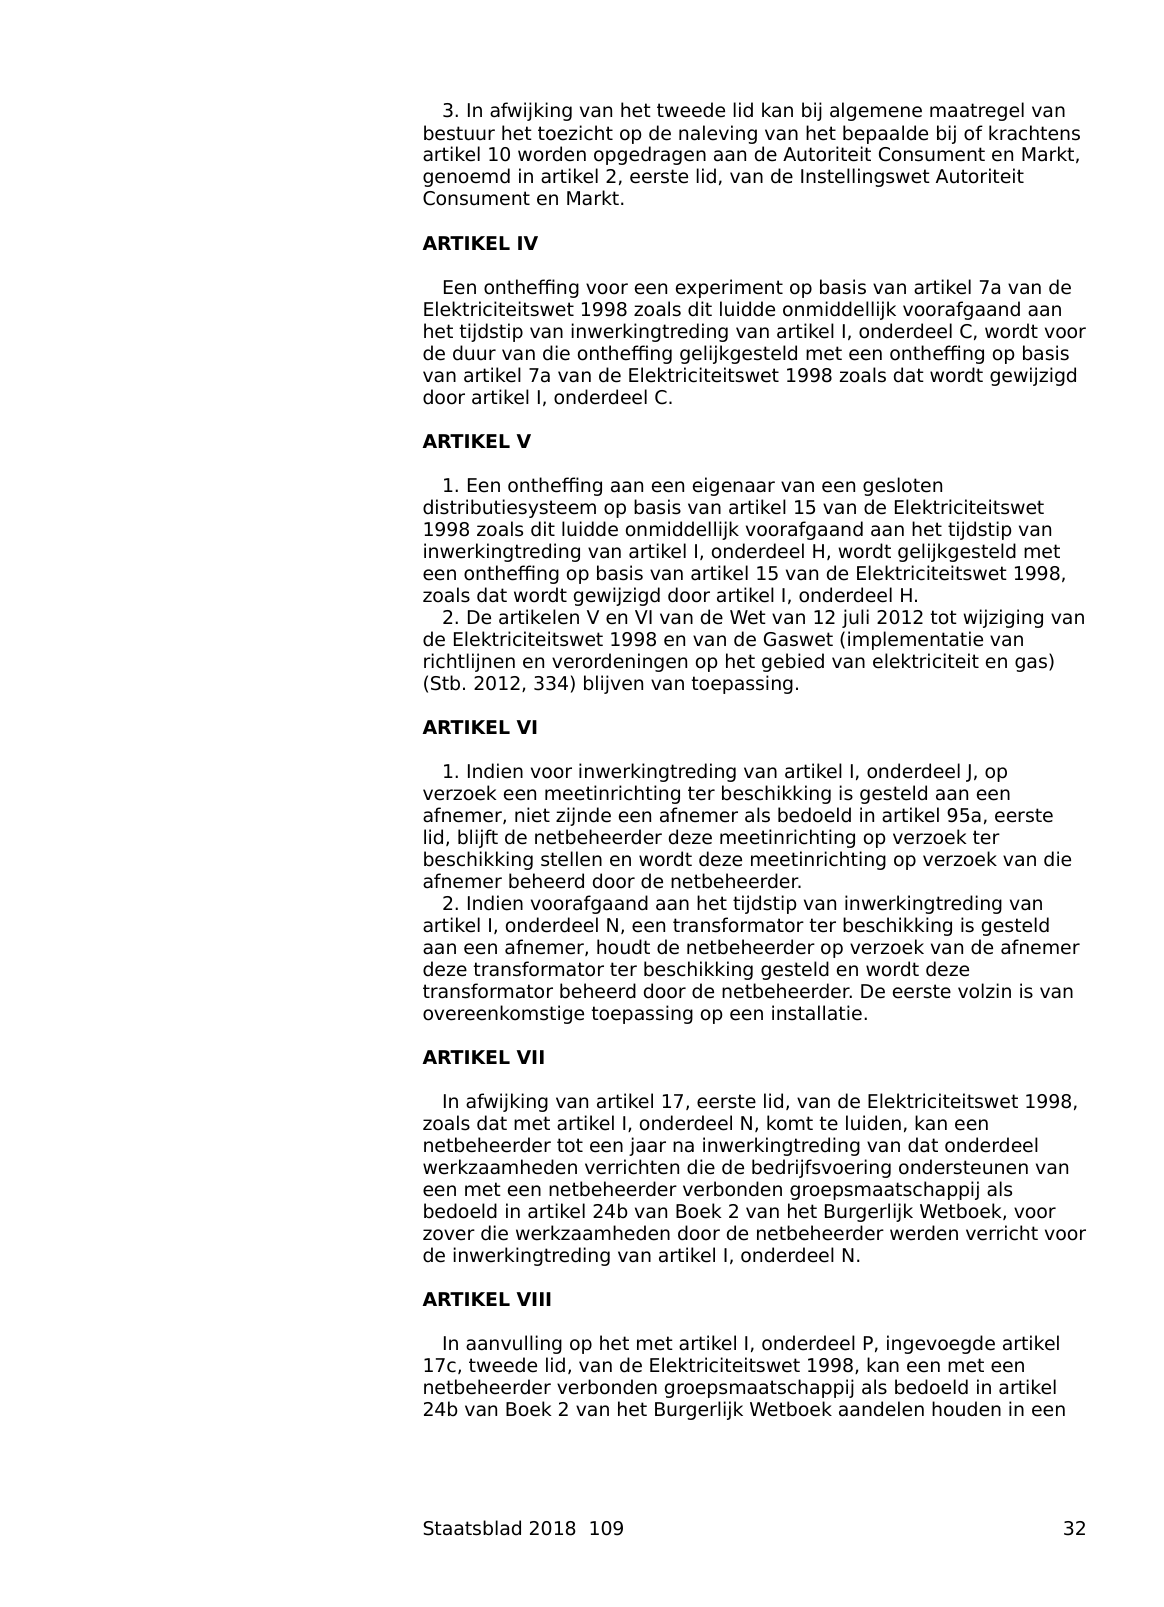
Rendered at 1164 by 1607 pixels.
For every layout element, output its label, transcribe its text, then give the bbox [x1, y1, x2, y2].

subtitle ARTIKEL VIII [422, 1289, 1087, 1311]
text 2. De artikelen V en VI van de Wet van 12 juli 2012 tot wijziging van de Elektriciteitswet 1998 en van de Gaswet (implementatie van richtlijnen en verordeningen op het gebied van elektriciteit en gas) (Stb. 2012, 334) blijven van toepassing. [422, 607, 1087, 695]
subtitle ARTIKEL V [422, 431, 1087, 453]
subtitle ARTIKEL VII [422, 1047, 1087, 1069]
subtitle ARTIKEL VI [422, 717, 1087, 739]
subtitle ARTIKEL IV [422, 232, 1087, 254]
text 1. Een ontheffing aan een eigenaar van een gesloten distributiesysteem op basis van artikel 15 van de Elektriciteitswet 1998 zoals dit luidde onmiddellijk voorafgaand aan het tijdstip van inwerkingtreding van artikel I, onderdeel H, wordt gelijkgesteld met een ontheffing op basis van artikel 15 van de Elektriciteitswet 1998, zoals dat wordt gewijzigd door artikel I, onderdeel H. [422, 475, 1087, 607]
text In aanvulling op het met artikel I, onderdeel P, ingevoegde artikel 17c, tweede lid, van de Elektriciteitswet 1998, kan een met een netbeheerder verbonden groepsmaatschappij als bedoeld in artikel 24b van Boek 2 van het Burgerlijk Wetboek aandelen houden in een [422, 1333, 1087, 1421]
text 1. Indien voor inwerkingtreding van artikel I, onderdeel J, op verzoek een meetinrichting ter beschikking is gesteld aan een afnemer, niet zijnde een afnemer als bedoeld in artikel 95a, eerste lid, blijft de netbeheerder deze meetinrichting op verzoek ter beschikking stellen en wordt deze meetinrichting op verzoek van die afnemer beheerd door de netbeheerder. [422, 761, 1087, 893]
text 3. In afwijking van het tweede lid kan bij algemene maatregel van bestuur het toezicht op de naleving van het bepaalde bij of krachtens artikel 10 worden opgedragen aan de Autoriteit Consument en Markt, genoemd in artikel 2, eerste lid, van de Instellingswet Autoriteit Consument en Markt. [422, 100, 1087, 210]
text 2. Indien voorafgaand aan het tijdstip van inwerkingtreding van artikel I, onderdeel N, een transformator ter beschikking is gesteld aan een afnemer, houdt de netbeheerder op verzoek van de afnemer deze transformator ter beschikking gesteld en wordt deze transformator beheerd door de netbeheerder. De eerste volzin is van overeenkomstige toepassing op een installatie. [422, 893, 1087, 1025]
text Een ontheffing voor een experiment op basis van artikel 7a van de Elektriciteitswet 1998 zoals dit luidde onmiddellijk voorafgaand aan het tijdstip van inwerkingtreding van artikel I, onderdeel C, wordt voor de duur van die ontheffing gelijkgesteld met een ontheffing op basis van artikel 7a van de Elektriciteitswet 1998 zoals dat wordt gewijzigd door artikel I, onderdeel C. [422, 277, 1087, 408]
text In afwijking van artikel 17, eerste lid, van de Elektriciteitswet 1998, zoals dat met artikel I, onderdeel N, komt te luiden, kan een netbeheerder tot een jaar na inwerkingtreding van dat onderdeel werkzaamheden verrichten die de bedrijfsvoering ondersteunen van een met een netbeheerder verbonden groepsmaatschappij als bedoeld in artikel 24b van Boek 2 van het Burgerlijk Wetboek, voor zover die werkzaamheden door de netbeheerder werden verricht voor de inwerkingtreding van artikel I, onderdeel N. [422, 1091, 1087, 1267]
